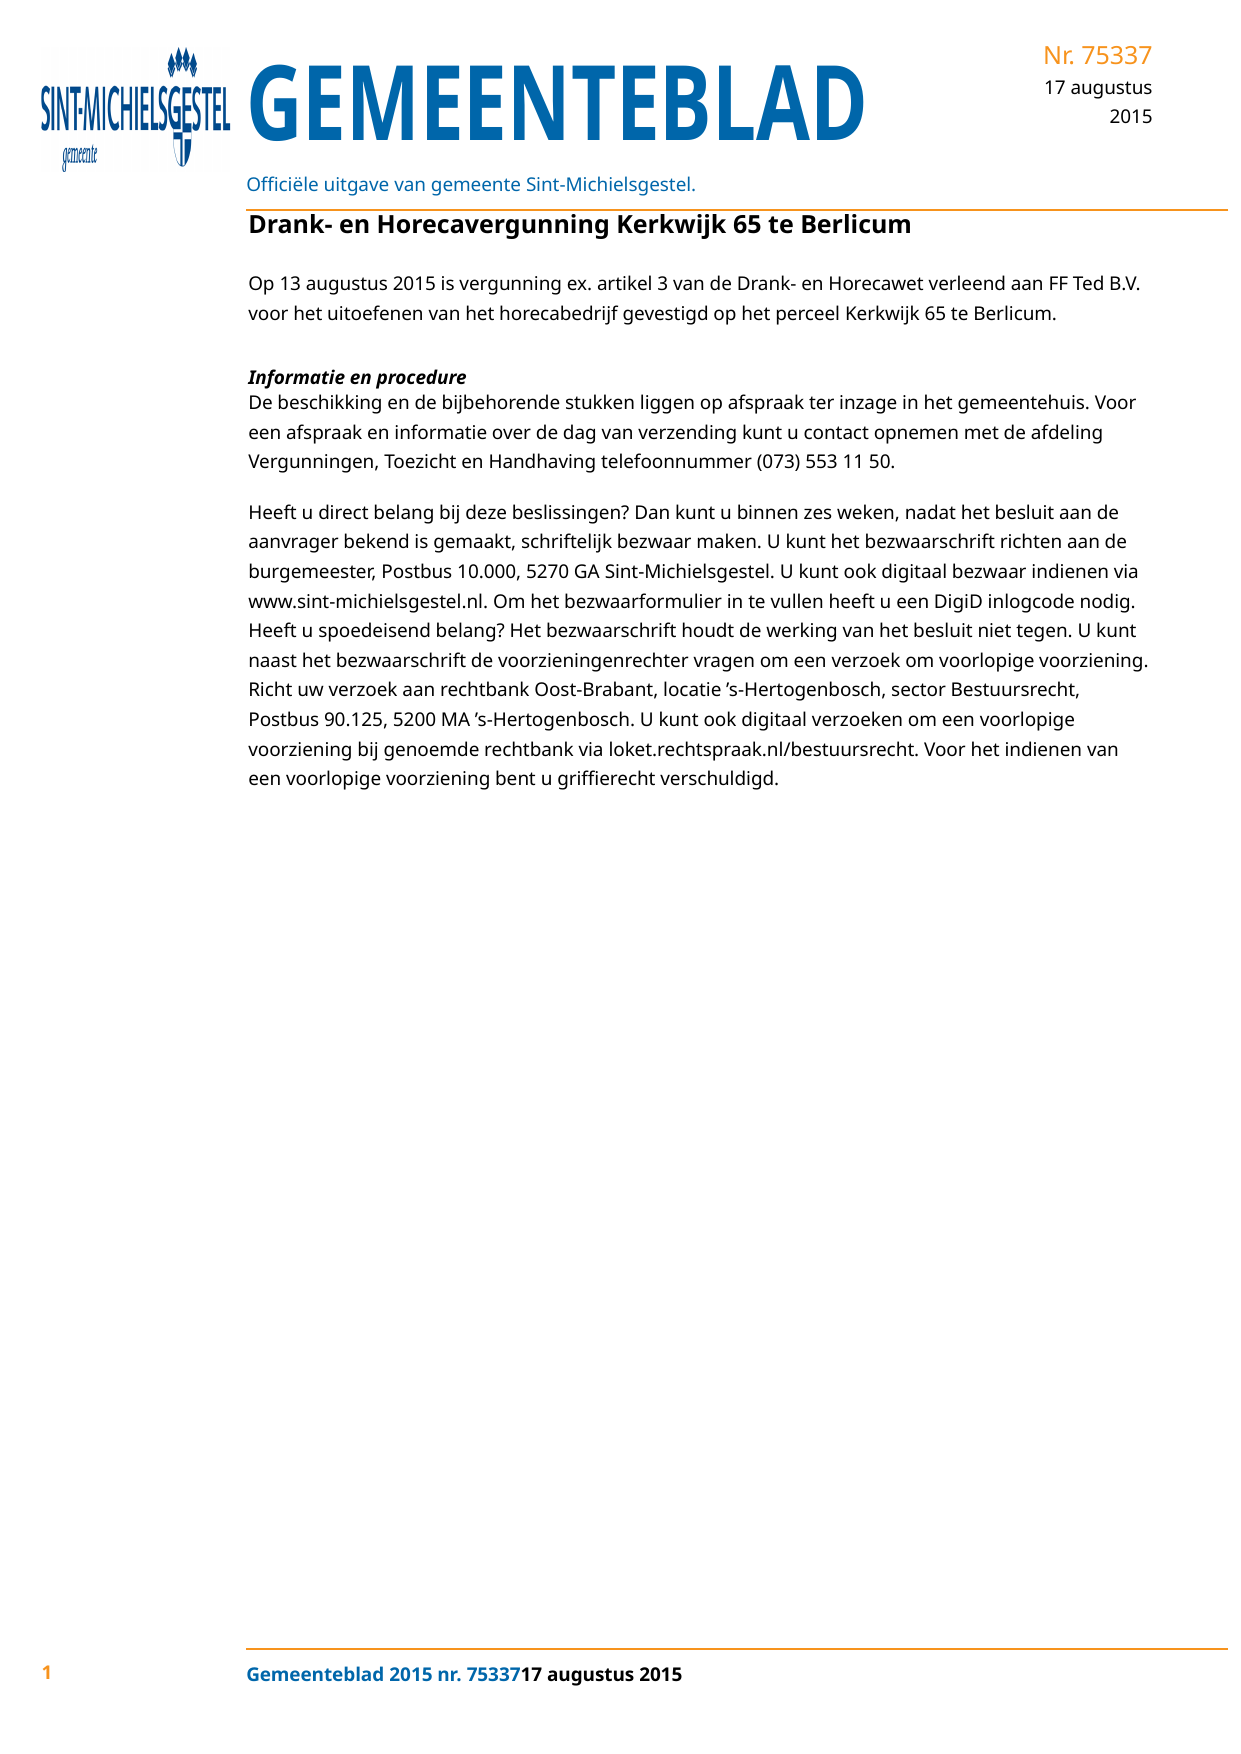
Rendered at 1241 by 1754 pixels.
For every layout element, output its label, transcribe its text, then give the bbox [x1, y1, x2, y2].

picture [41, 47, 231, 172]
text Drank- en Horecavergunning Kerkwijk 65 te Berlicum [248, 211, 1152, 241]
text De beschikking en de bijbehorende stukken liggen op afspraak ter inzage in het gemeentehuis. Voor een afspraak en informatie over de dag van verzending kunt u contact opnemen met de afdeling Vergunningen, Toezicht en Handhaving telefoonnummer (073) 553 11 50. [248, 389, 1152, 474]
text Informatie en procedure [248, 364, 1152, 389]
text Op 13 augustus 2015 is vergunning ex. artikel 3 van de Drank- en Horecawet verleend aan FF Ted B.V. voor het uitoefenen van het horecabedrijf gevestigd op het perceel Kerkwijk 65 te Berlicum. [248, 270, 1152, 326]
text Heeft u direct belang bij deze beslissingen? Dan kunt u binnen zes weken, nadat het besluit aan de aanvrager bekend is gemaakt, schriftelijk bezwaar maken. U kunt het bezwaarschrift richten aan de burgemeester, Postbus 10.000, 5270 GA Sint-Michielsgestel. U kunt ook digitaal bezwaar indienen via www.sint-michielsgestel.nl. Om het bezwaarformulier in te vullen heeft u een DigiD inlogcode nodig. Heeft u spoedeisend belang? Het bezwaarschrift houdt de werking van het besluit niet tegen. U kunt naast het bezwaarschrift de voorzieningenrechter vragen om een verzoek om voorlopige voorziening. Richt uw verzoek aan rechtbank Oost-Brabant, locatie ’s-Hertogenbosch, sector Bestuursrecht, Postbus 90.125, 5200 MA ’s-Hertogenbosch. U kunt ook digitaal verzoeken om een voorlopige voorziening bij genoemde rechtbank via loket.rechtspraak.nl/bestuursrecht. Voor het indienen van een voorlopige voorziening bent u griffierecht verschuldigd. [248, 499, 1152, 791]
